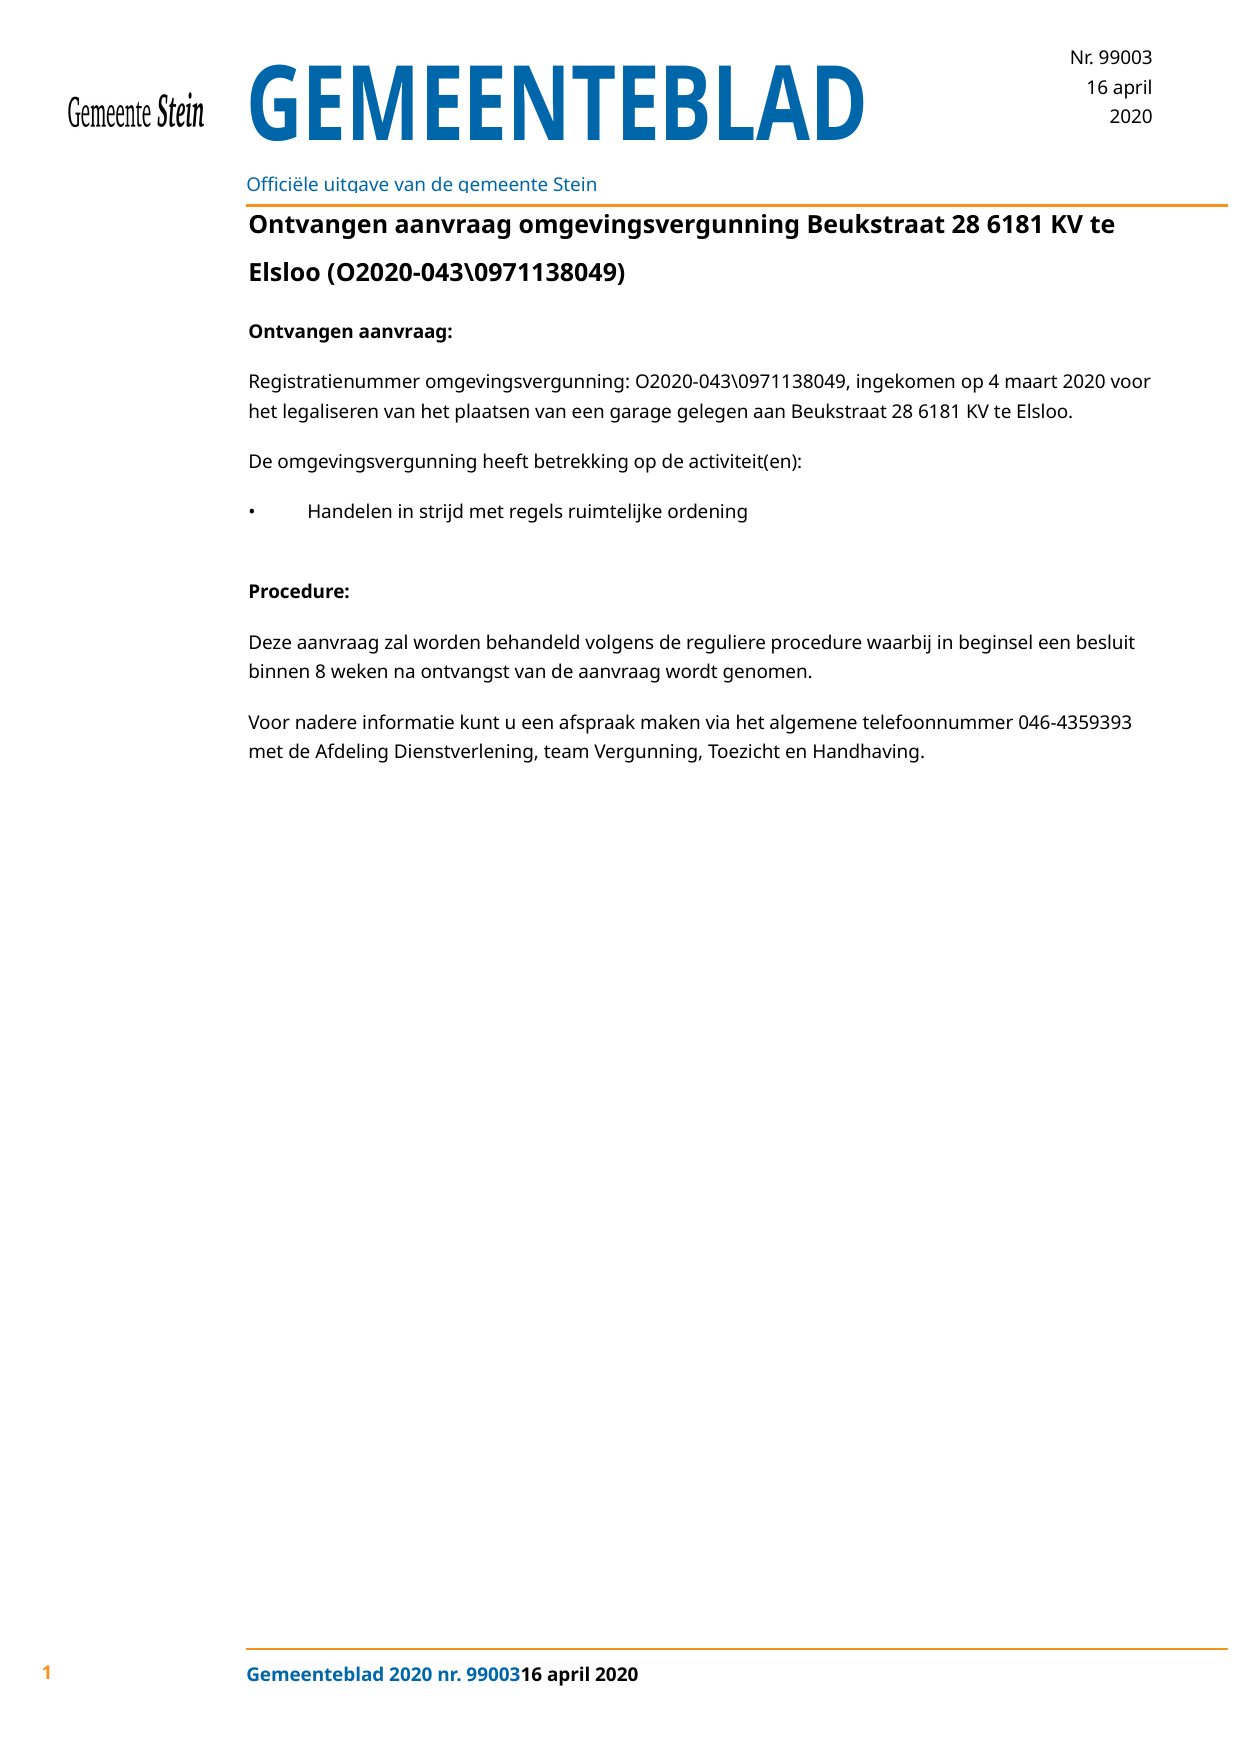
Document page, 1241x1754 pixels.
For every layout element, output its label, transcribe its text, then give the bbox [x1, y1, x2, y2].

text De omgevingsvergunning heeft betrekking op de activiteit(en): [248, 448, 1152, 474]
text Ontvangen aanvraag: [248, 318, 1152, 344]
text Deze aanvraag zal worden behandeld volgens de reguliere procedure waarbij in beginsel een besluit binnen 8 weken na ontvangst van de aanvraag wordt genomen. [248, 629, 1152, 684]
picture [41, 47, 231, 172]
text Registratienummer omgevingsvergunning: O2020-043\0971138049, ingekomen op 4 maart 2020 voor het legaliseren van het plaatsen van een garage gelegen aan Beukstraat 28 6181 KV te Elsloo. [248, 368, 1152, 424]
text Procedure: [248, 579, 1152, 604]
text Ontvangen aanvraag omgevingsvergunning Beukstraat 28 6181 KV te Elsloo (O2020-043\0971138049) [248, 207, 1152, 288]
text Voor nadere informatie kunt u een afspraak maken via het algemene telefoonnummer 046-4359393 met de Afdeling Dienstverlening, team Vergunning, Toezicht en Handhaving. [248, 709, 1152, 764]
list Handelen in strijd met regels ruimtelijke ordening [248, 499, 1152, 524]
